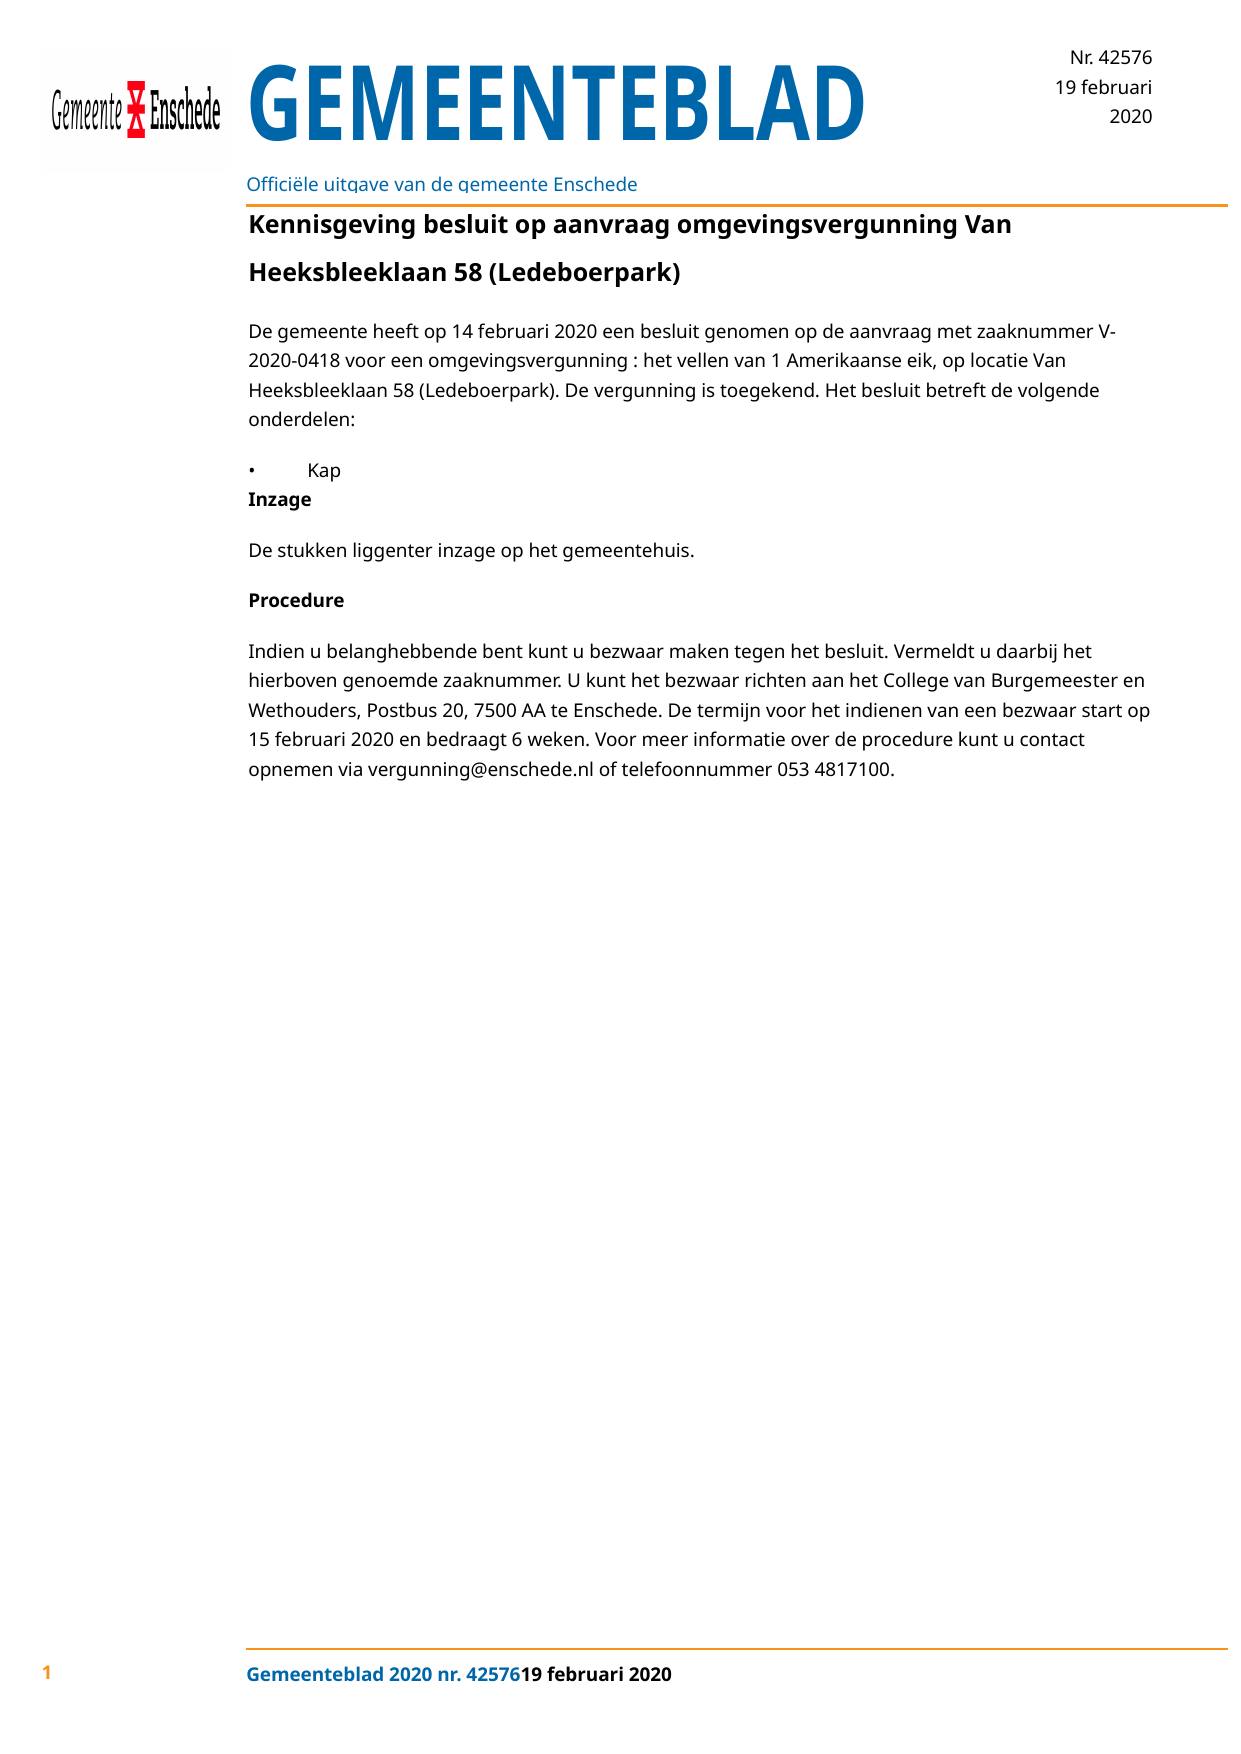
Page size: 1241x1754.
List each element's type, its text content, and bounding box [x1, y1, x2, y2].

text Inzage [248, 487, 1152, 512]
text De gemeente heeft op 14 februari 2020 een besluit genomen op de aanvraag met zaaknummer V-2020-0418 voor een omgevingsvergunning : het vellen van 1 Amerikaanse eik, op locatie Van Heeksbleeklaan 58 (Ledeboerpark). De vergunning is toegekend. Het besluit betreft de volgende onderdelen: [248, 318, 1152, 432]
text Indien u belanghebbende bent kunt u bezwaar maken tegen het besluit. Vermeldt u daarbij het hierboven genoemde zaaknummer. U kunt het bezwaar richten aan het College van Burgemees­ter en Wethouders, Postbus 20, 7500 AA te Enschede. De termijn voor het indienen van een bezwaar start op 15 februari 2020 en bedraagt 6 weken. Voor meer informatie over de procedure kunt u contact opnemen via vergunning@enschede.nl of telefoonnummer 053 4817100. [248, 638, 1152, 782]
picture [41, 47, 231, 172]
text Procedure [248, 587, 1152, 613]
list Kap [248, 457, 1152, 483]
text Kennisgeving besluit op aanvraag omgevingsvergunning Van Heeksbleeklaan 58 (Ledeboerpark) [248, 207, 1152, 288]
text De stukken liggenter inzage op het gemeentehuis. [248, 537, 1152, 563]
